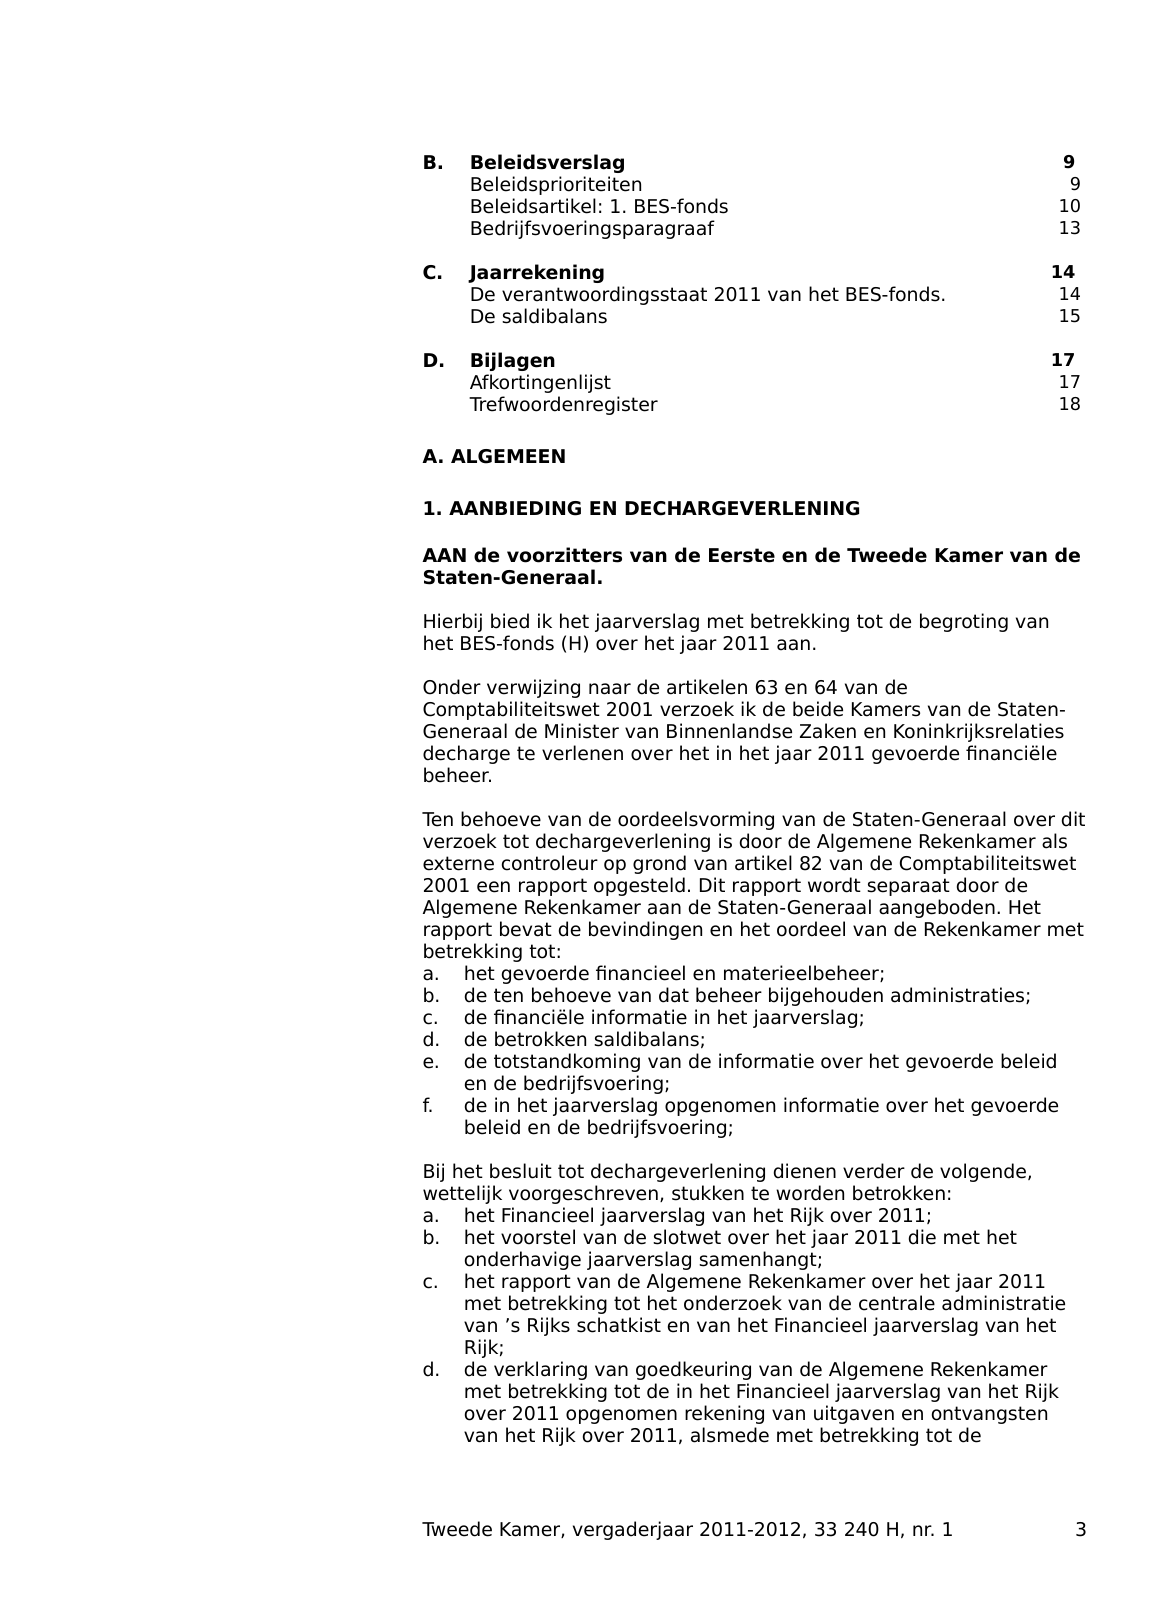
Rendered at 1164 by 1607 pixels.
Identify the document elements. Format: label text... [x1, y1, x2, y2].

text b. het voorstel van de slotwet over het jaar 2011 die met het onderhavige jaarverslag samenhangt; [422, 1227, 1087, 1271]
table_cell B. [422, 152, 463, 174]
table_cell Beleidsartikel: 1. BES-fonds [464, 196, 1013, 218]
table_cell [464, 328, 1013, 350]
text Onder verwijzing naar de artikelen 63 en 64 van de Comptabiliteitswet 2001 verzoek ik de beide Kamers van de Staten-Generaal de Minister van Binnenlandse Zaken en Koninkrijksrelaties decharge te verlenen over het in het jaar 2011 gevoerde financiële beheer. [422, 677, 1087, 787]
table_cell 18 [1013, 394, 1087, 416]
table_cell [422, 306, 463, 328]
table_cell [1013, 328, 1087, 350]
table_cell [422, 218, 463, 240]
table_cell 14 [1013, 284, 1087, 306]
table_cell Beleidsprioriteiten [464, 174, 1013, 196]
table_cell Jaarrekening [464, 262, 1013, 284]
text f. de in het jaarverslag opgenomen informatie over het gevoerde beleid en de bedrijfsvoering; [422, 1095, 1087, 1139]
text d. de betrokken saldibalans; [422, 1029, 1087, 1051]
text c. het rapport van de Algemene Rekenkamer over het jaar 2011 met betrekking tot het onderzoek van de centrale administratie van ’s Rijks schatkist en van het Financieel jaarverslag van het Rijk; [422, 1271, 1087, 1359]
table_cell [422, 174, 463, 196]
table_cell Bedrijfsvoeringsparagraaf [464, 218, 1013, 240]
table_cell 17 [1013, 372, 1087, 394]
table_cell 14 [1013, 262, 1087, 284]
text c. de financiële informatie in het jaarverslag; [422, 1007, 1087, 1029]
table_cell Afkortingenlijst [464, 372, 1013, 394]
table_cell [422, 284, 463, 306]
table_cell 13 [1013, 218, 1087, 240]
table_cell [422, 240, 463, 262]
text AAN de voorzitters van de Eerste en de Tweede Kamer van de Staten-Generaal. [422, 544, 1087, 588]
table_cell 17 [1013, 350, 1087, 372]
text Bij het besluit tot dechargeverlening dienen verder de volgende, wettelijk voorgeschreven, stukken te worden betrokken: [422, 1161, 1087, 1205]
text Hierbij bied ik het jaarverslag met betrekking tot de begroting van het BES-fonds (H) over het jaar 2011 aan. [422, 611, 1087, 655]
subtitle 1. AANBIEDING EN DECHARGEVERLENING [422, 498, 1087, 519]
table_cell [422, 130, 463, 152]
table_cell De verantwoordingsstaat 2011 van het BES-fonds. [464, 284, 1013, 306]
text d. de verklaring van goedkeuring van de Algemene Rekenkamer met betrekking tot de in het Financieel jaarverslag van het Rijk over 2011 opgenomen rekening van uitgaven en ontvangsten van het Rijk over 2011, alsmede met betrekking tot de [422, 1359, 1087, 1447]
table_cell 9 [1013, 174, 1087, 196]
table_cell C. [422, 262, 463, 284]
table_cell [464, 130, 1013, 152]
table_cell D. [422, 350, 463, 372]
text Ten behoeve van de oordeelsvorming van de Staten-Generaal over dit verzoek tot dechargeverlening is door de Algemene Rekenkamer als externe controleur op grond van artikel 82 van de Comptabiliteitswet 2001 een rapport opgesteld. Dit rapport wordt separaat door de Algemene Rekenkamer aan de Staten-Generaal aangeboden. Het rapport bevat de bevindingen en het oordeel van de Rekenkamer met betrekking tot: [422, 809, 1087, 963]
table_cell [1013, 240, 1087, 262]
subtitle A. ALGEMEEN [422, 446, 1087, 468]
text b. de ten behoeve van dat beheer bijgehouden administraties; [422, 985, 1087, 1007]
table_cell [422, 196, 463, 218]
table_cell Trefwoordenregister [464, 394, 1013, 416]
text a. het gevoerde financieel en materieelbeheer; [422, 963, 1087, 985]
table_cell [422, 394, 463, 416]
table_cell Bijlagen [464, 350, 1013, 372]
table_cell 15 [1013, 306, 1087, 328]
text e. de totstandkoming van de informatie over het gevoerde beleid en de bedrijfsvoering; [422, 1051, 1087, 1095]
table_cell [464, 240, 1013, 262]
table_cell 10 [1013, 196, 1087, 218]
table_cell [1013, 130, 1087, 152]
table_cell Beleidsverslag [464, 152, 1013, 174]
table_cell [422, 328, 463, 350]
text a. het Financieel jaarverslag van het Rijk over 2011; [422, 1205, 1087, 1227]
table_cell De saldibalans [464, 306, 1013, 328]
table_cell 9 [1013, 152, 1087, 174]
table_cell [422, 372, 463, 394]
